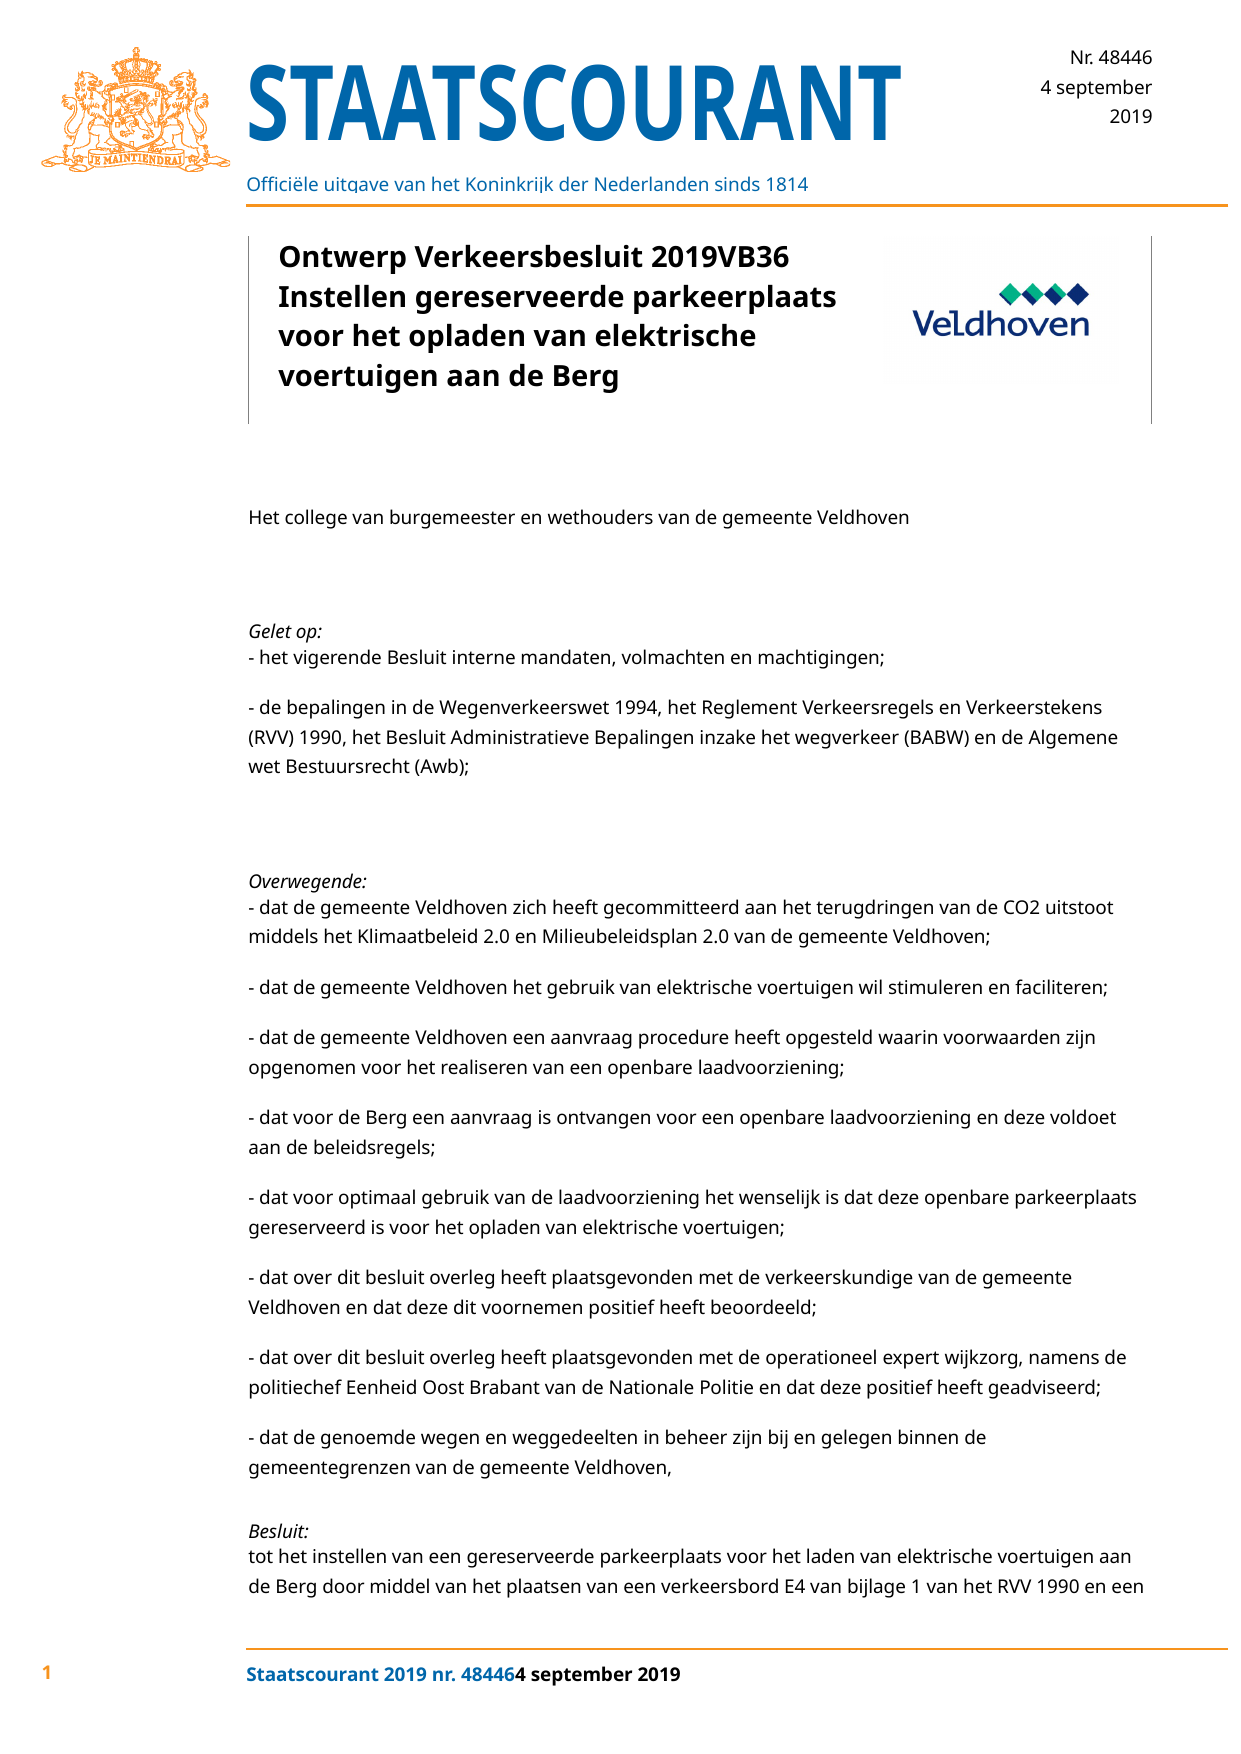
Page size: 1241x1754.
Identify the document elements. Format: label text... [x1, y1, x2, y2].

table_header Ontwerp Verkeersbesluit 2019VB36 Instellen gereserveerde parkeerplaats voor het opladen van elektrische voertuigen aan de Berg [249, 236, 850, 424]
text tot het instellen van een gereserveerde parkeerplaats voor het laden van elektrische voertuigen aan de Berg door middel van het plaatsen van een verkeersbord E4 van bijlage 1 van het RVV 1990 en een [248, 1543, 1152, 1599]
text Besluit: [248, 1518, 1152, 1543]
text - dat over dit besluit overleg heeft plaatsgevonden met de operationeel expert wijkzorg, namens de politiechef Eenheid Oost Brabant van de Nationale Politie en dat deze positief heeft geadviseerd; [248, 1344, 1152, 1399]
text - dat de gemeente Veldhoven het gebruik van elektrische voertuigen wil stimuleren en faciliteren; [248, 974, 1152, 999]
text - dat over dit besluit overleg heeft plaatsgevonden met de verkeerskundige van de gemeente Veldhoven en dat deze dit voornemen positief heeft beoordeeld; [248, 1264, 1152, 1319]
table_header [850, 236, 1151, 424]
text - dat de genoemde wegen en weggedeelten in beheer zijn bij en gelegen binnen de gemeentegrenzen van de gemeente Veldhoven, [248, 1424, 1152, 1479]
picture [882, 236, 1119, 384]
text Gelet op: [248, 618, 1152, 644]
text - dat voor optimaal gebruik van de laadvoorziening het wenselijk is dat deze openbare parkeerplaats gereserveerd is voor het opladen van elektrische voertuigen; [248, 1184, 1152, 1239]
text Het college van burgemeester en wethouders van de gemeente Veldhoven [248, 504, 1152, 530]
text - dat de gemeente Veldhoven zich heeft gecommitteerd aan het terugdringen van de CO2 uitstoot middels het Klimaatbeleid 2.0 en Milieubeleidsplan 2.0 van de gemeente Veldhoven; [248, 894, 1152, 949]
text Overwegende: [248, 868, 1152, 894]
text - het vigerende Besluit interne mandaten, volmachten en machtigingen; [248, 644, 1152, 670]
text - dat de gemeente Veldhoven een aanvraag procedure heeft opgesteld waarin voorwaarden zijn opgenomen voor het realiseren van een openbare laadvoorziening; [248, 1024, 1152, 1079]
picture [41, 47, 231, 172]
text - de bepalingen in de Wegenverkeerswet 1994, het Reglement Verkeersregels en Verkeerstekens (RVV) 1990, het Besluit Administratieve Bepalingen inzake het wegverkeer (BABW) en de Algemene wet Bestuursrecht (Awb); [248, 694, 1152, 779]
text - dat voor de Berg een aanvraag is ontvangen voor een openbare laadvoorziening en deze voldoet aan de beleidsregels; [248, 1104, 1152, 1159]
